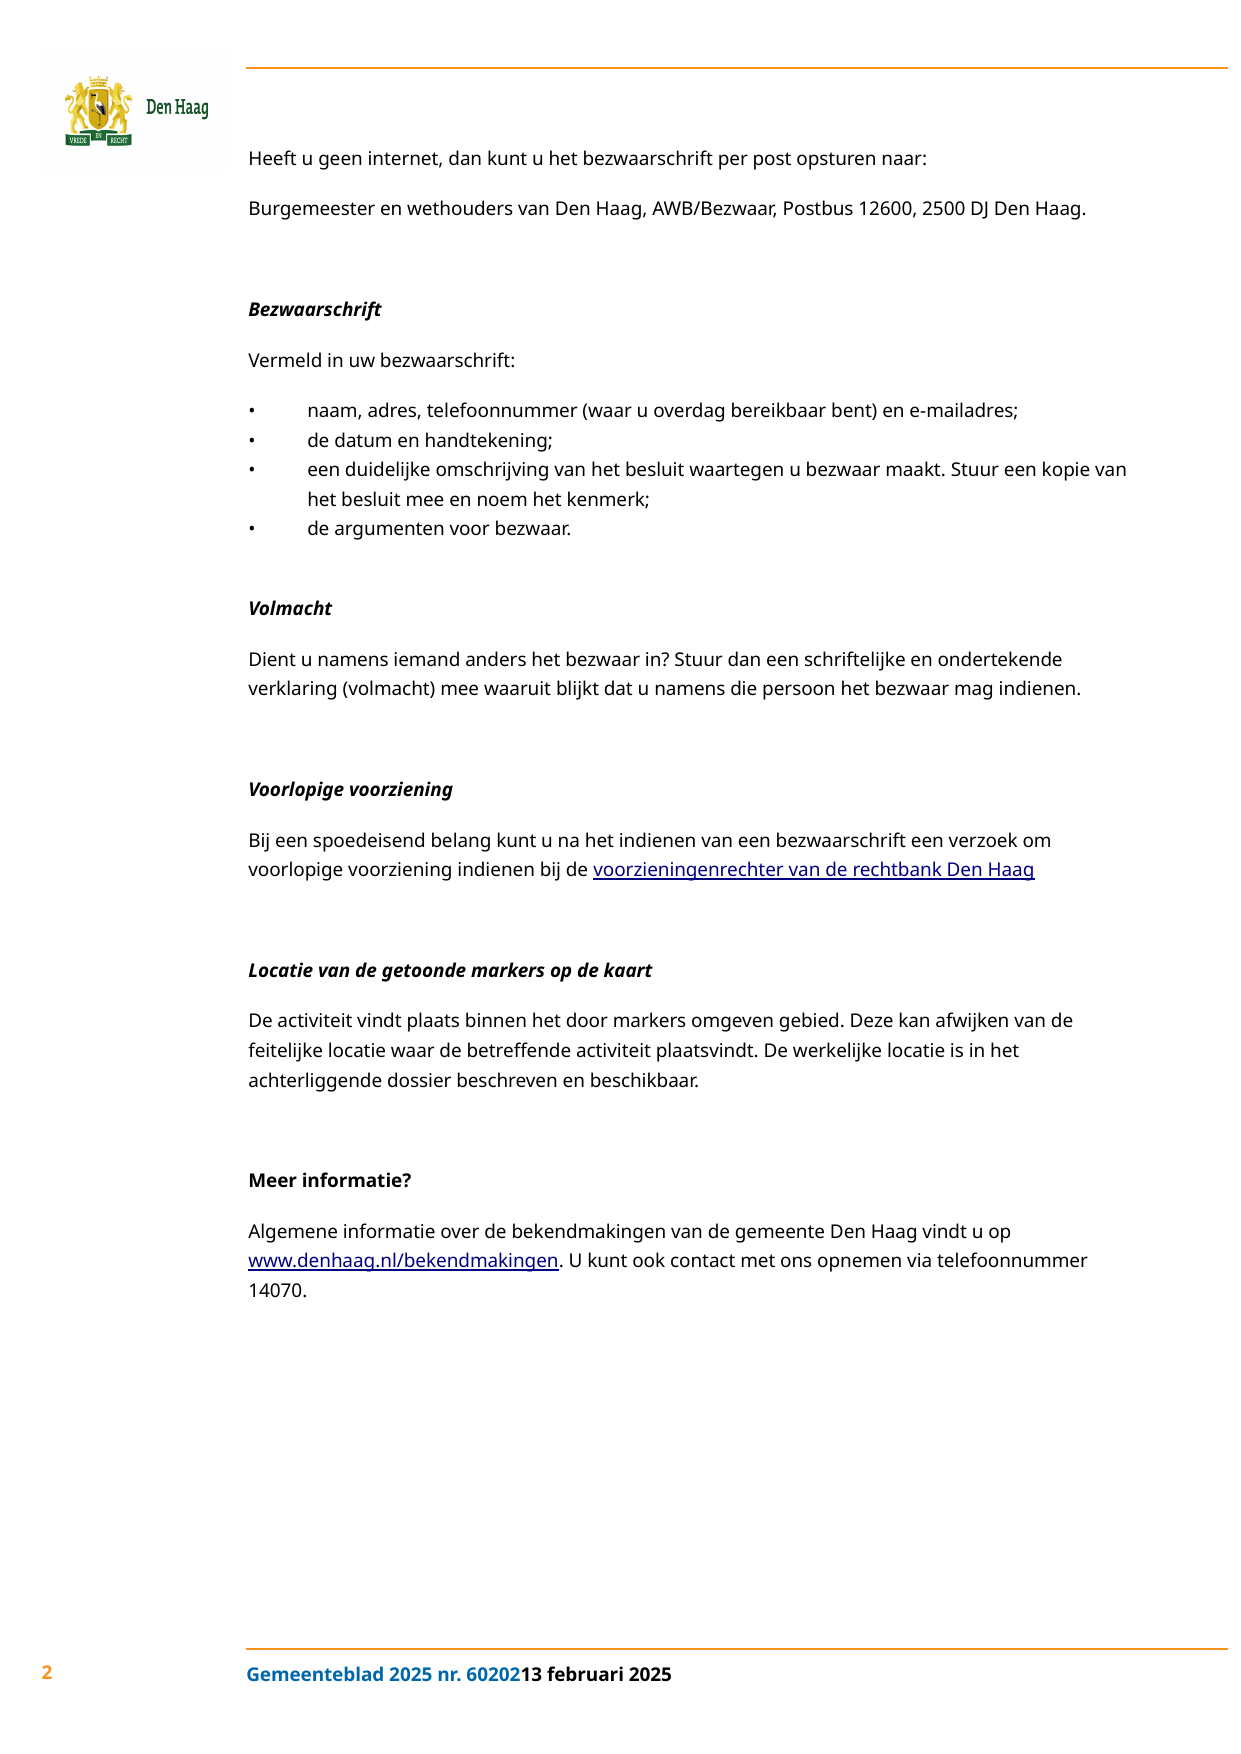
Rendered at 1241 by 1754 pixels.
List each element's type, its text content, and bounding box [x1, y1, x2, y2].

text Voorlopige voorziening [248, 776, 1152, 802]
text Algemene informatie over de bekendmakingen van de gemeente Den Haag vindt u op www.denhaag.nl/bekendmakingen. U kunt ook contact met ons opnemen via telefoonnummer 14070. [248, 1218, 1152, 1303]
text Meer informatie? [248, 1168, 1152, 1193]
text Bij een spoedeisend belang kunt u na het indienen van een bezwaarschrift een verzoek om voorlopige voorziening indienen bij de voorzieningenrechter van de rechtbank Den Haag [248, 827, 1152, 882]
list naam, adres, telefoonnummer (waar u overdag bereikbaar bent) en e-mailadres; [248, 397, 1152, 423]
text Volmacht [248, 596, 1152, 621]
text Vermeld in uw bezwaarschrift: [248, 347, 1152, 373]
text Dient u namens iemand anders het bezwaar in? Stuur dan een schriftelijke en ondertekende verklaring (volmacht) mee waaruit blijkt dat u namens die persoon het bezwaar mag indienen. [248, 646, 1152, 701]
text Heeft u geen internet, dan kunt u het bezwaarschrift per post opsturen naar: [248, 145, 1152, 171]
list de argumenten voor bezwaar. [248, 516, 1152, 541]
text Bezwaarschrift [248, 296, 1152, 322]
text Locatie van de getoonde markers op de kaart [248, 957, 1152, 983]
list de datum en handtekening; [248, 427, 1152, 453]
text Burgemeester en wethouders van Den Haag, AWB/Bezwaar, Postbus 12600, 2500 DJ Den Haag. [248, 196, 1152, 221]
picture [41, 47, 231, 172]
text De activiteit vindt plaats binnen het door markers omgeven gebied. Deze kan afwijken van de feitelijke locatie waar de betreffende activiteit plaatsvindt. De werkelijke locatie is in het achterliggende dossier beschreven en beschikbaar. [248, 1008, 1152, 1093]
list een duidelijke omschrijving van het besluit waartegen u bezwaar maakt. Stuur een kopie van het besluit mee en noem het kenmerk; [248, 456, 1152, 512]
